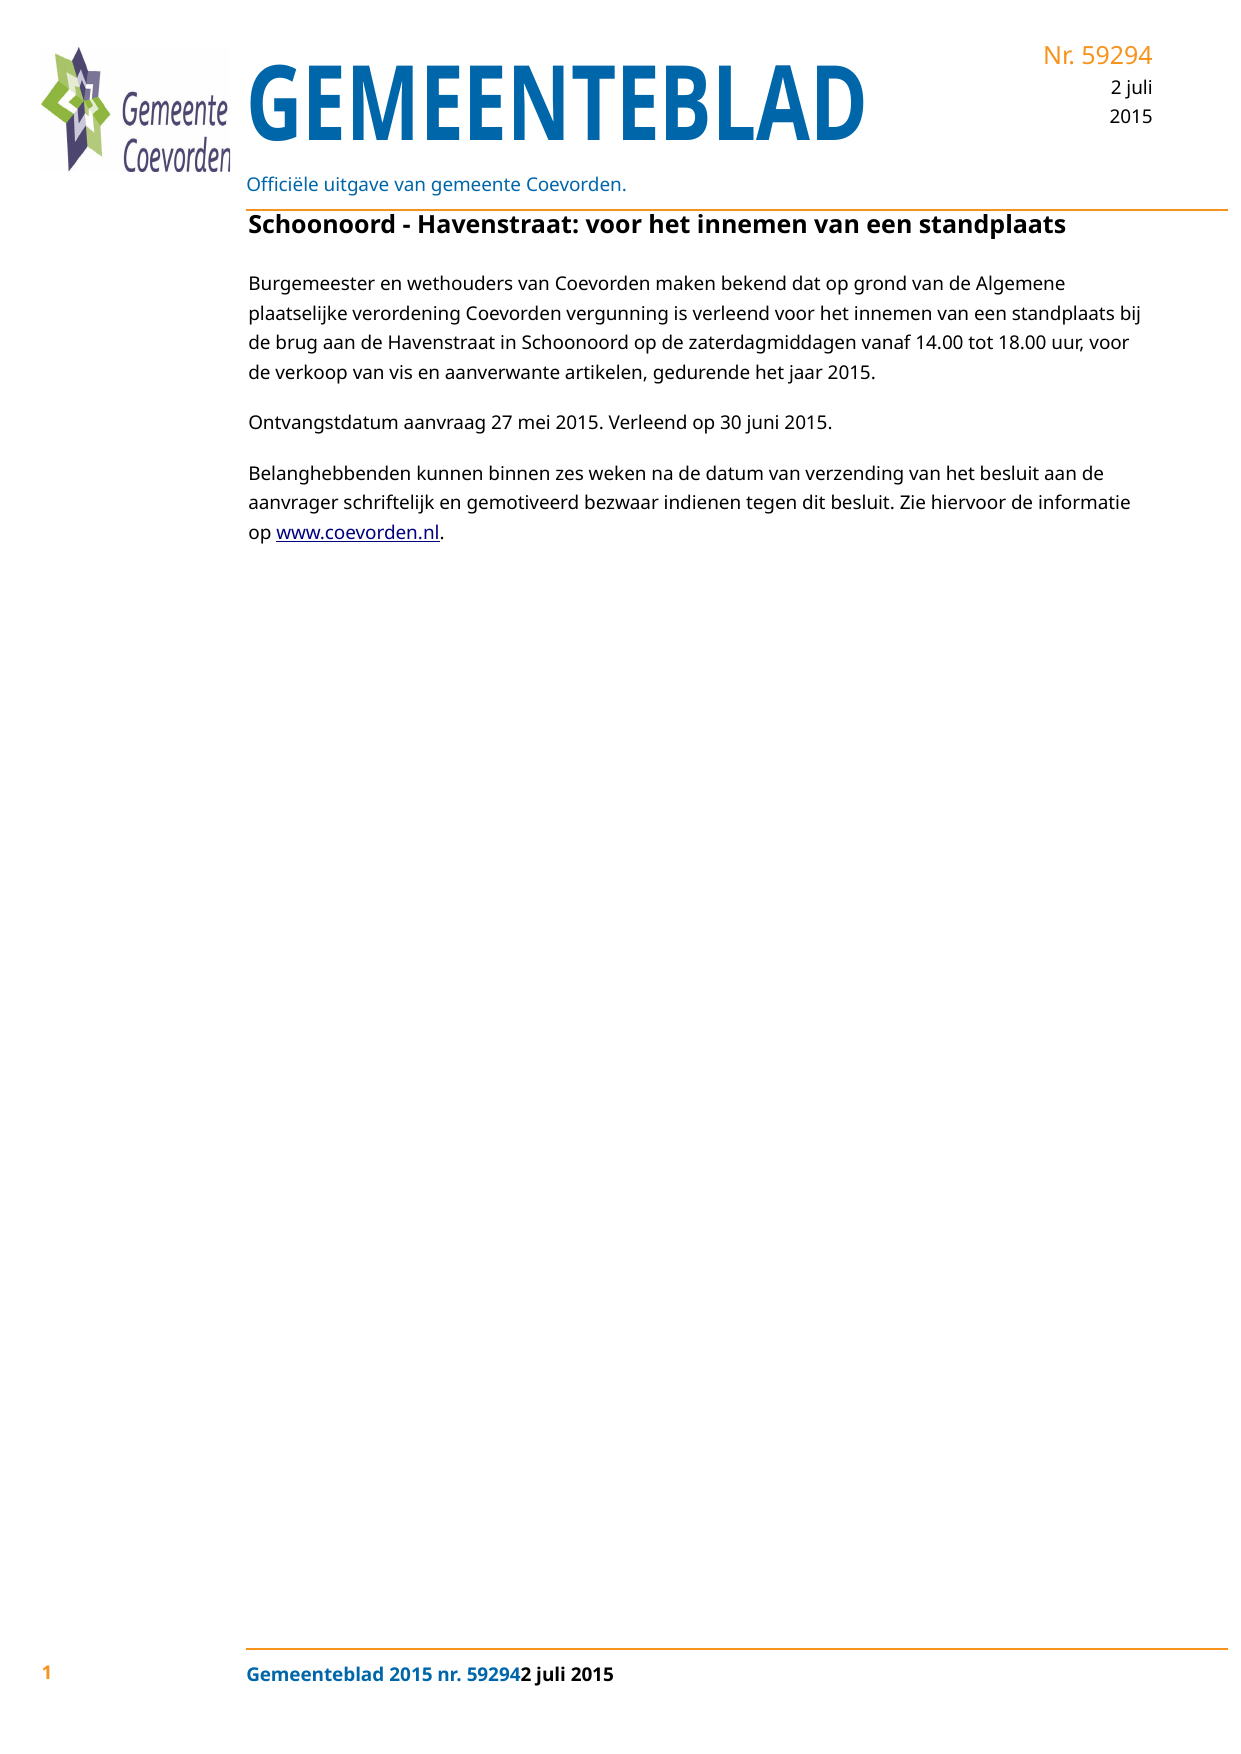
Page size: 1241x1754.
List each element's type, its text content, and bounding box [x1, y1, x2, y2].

text Belanghebbenden kunnen binnen zes weken na de datum van verzending van het besluit aan de aanvrager schriftelijk en gemotiveerd bezwaar indienen tegen dit besluit. Zie hiervoor de informatie op www.coevorden.nl. [248, 460, 1152, 545]
picture [41, 47, 231, 172]
text Burgemeester en wethouders van Coevorden maken bekend dat op grond van de Algemene plaatselijke verordening Coevorden vergunning is verleend voor het innemen van een standplaats bij de brug aan de Havenstraat in Schoonoord op de zaterdagmiddagen vanaf 14.00 tot 18.00 uur, voor de verkoop van vis en aanverwante artikelen, gedurende het jaar 2015. [248, 270, 1152, 385]
text Ontvangstdatum aanvraag 27 mei 2015. Verleend op 30 juni 2015. [248, 409, 1152, 435]
text Schoonoord - Havenstraat: voor het innemen van een standplaats [248, 211, 1152, 241]
